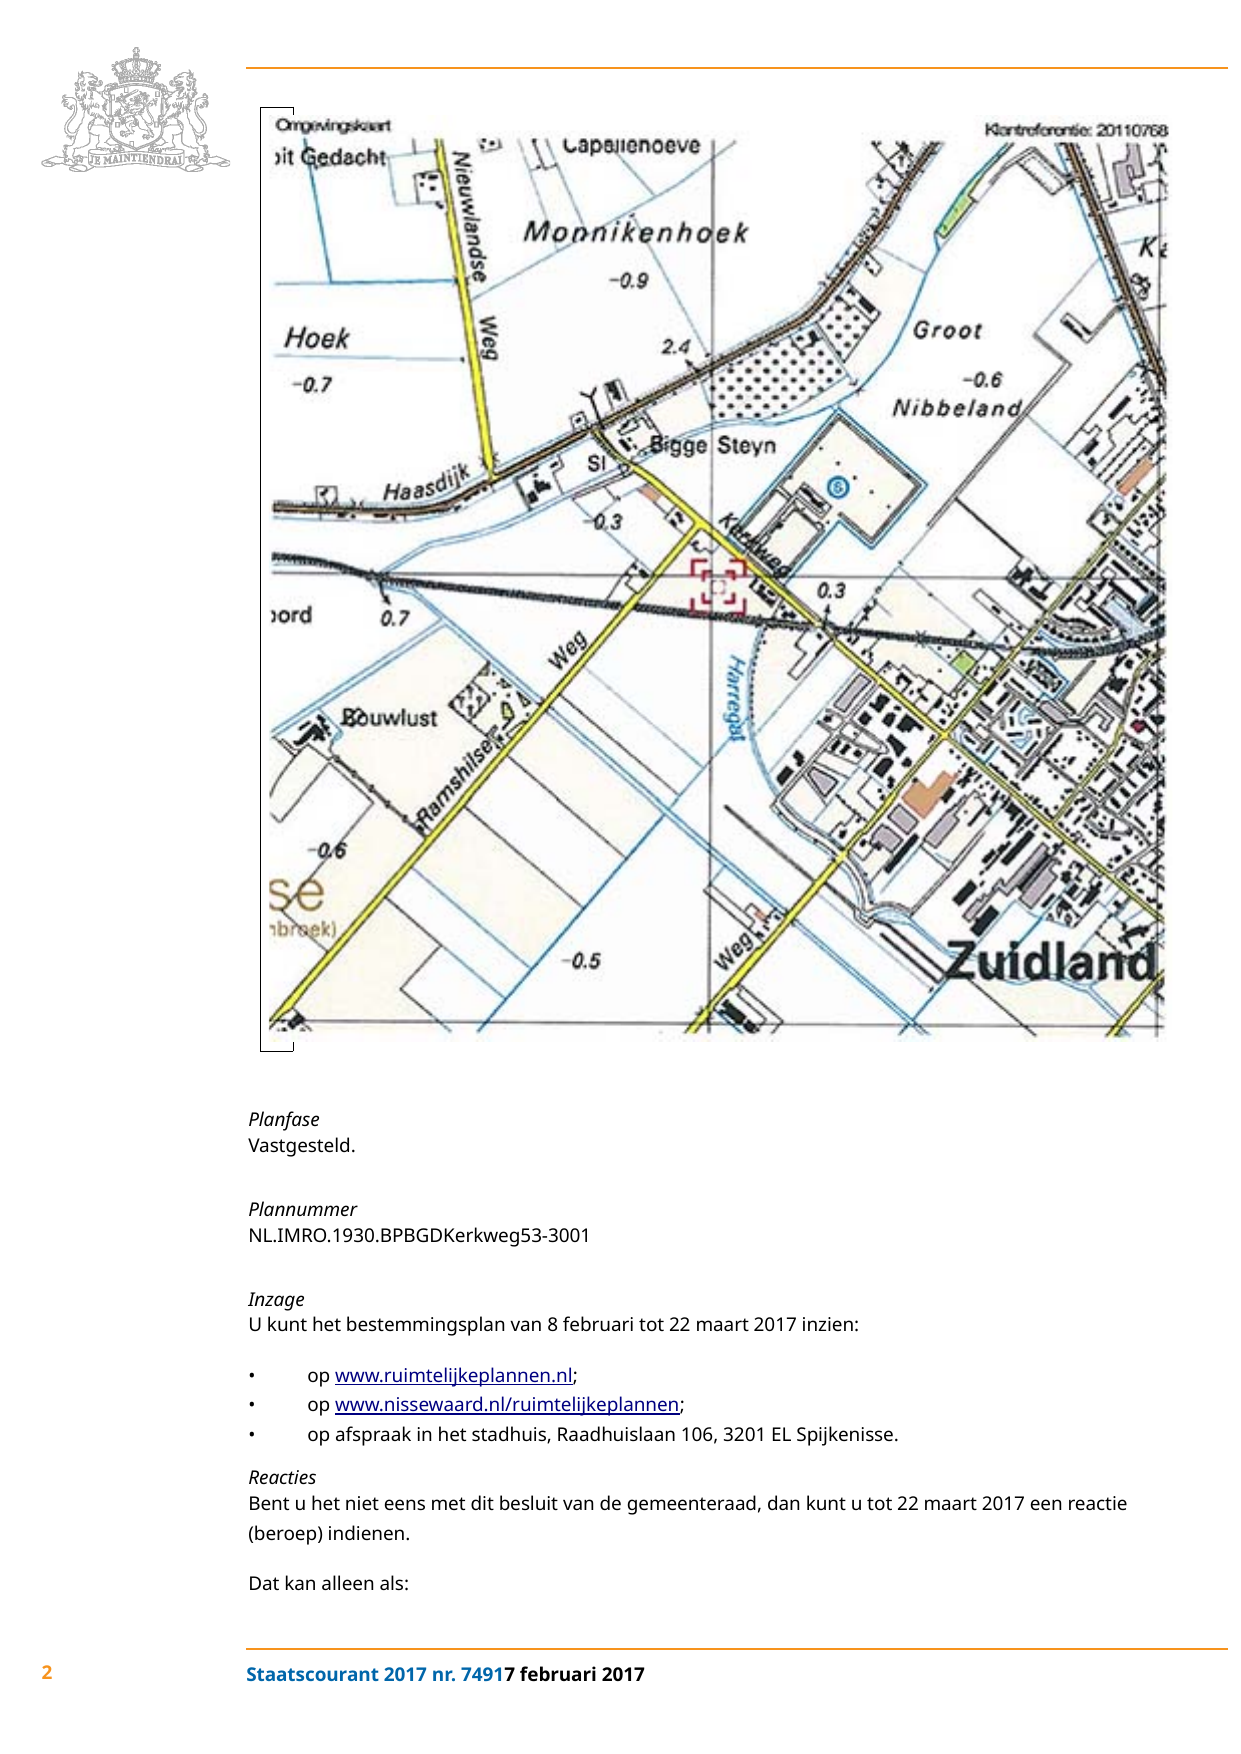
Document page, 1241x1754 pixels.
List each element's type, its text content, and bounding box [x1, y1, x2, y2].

text Planfase [248, 1107, 1152, 1132]
text Vastgesteld. [248, 1132, 1152, 1158]
list op afspraak in het stadhuis, Raadhuislaan 106, 3201 EL Spijkenisse. [248, 1421, 1152, 1447]
picture [268, 115, 1173, 1042]
picture [41, 47, 231, 172]
text U kunt het bestemmingsplan van 8 februari tot 22 maart 2017 inzien: [248, 1312, 1152, 1337]
list op www.ruimtelijkeplannen.nl; [248, 1362, 1152, 1388]
text NL.IMRO.1930.BPBGDKerkweg53-3001 [248, 1222, 1152, 1248]
text Dat kan alleen als: [248, 1570, 1152, 1596]
text Plannummer [248, 1196, 1152, 1222]
text Reacties [248, 1464, 1152, 1490]
text Inzage [248, 1286, 1152, 1312]
list op www.nissewaard.nl/ruimtelijkeplannen; [248, 1392, 1152, 1417]
text Bent u het niet eens met dit besluit van de gemeenteraad, dan kunt u tot 22 maart 2017 een reactie (beroep) indienen. [248, 1490, 1152, 1545]
